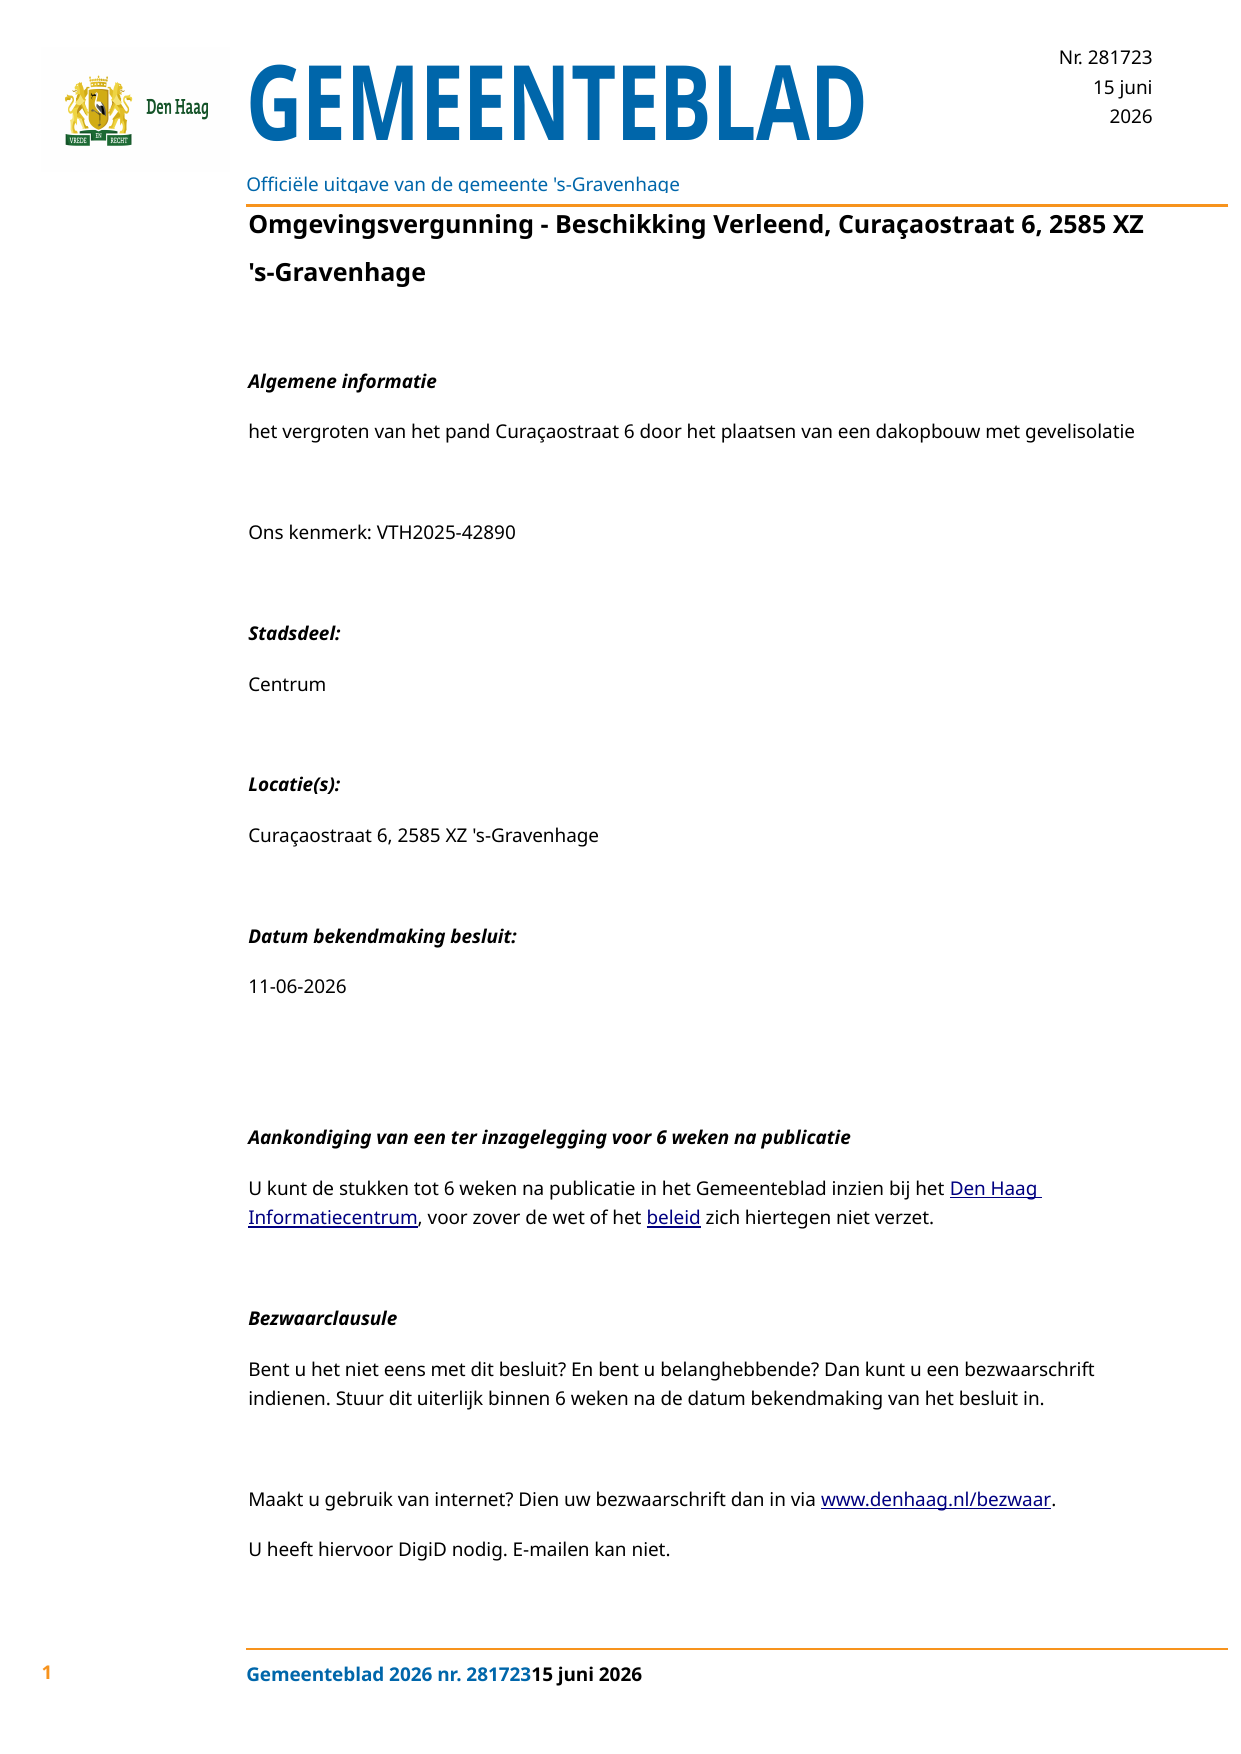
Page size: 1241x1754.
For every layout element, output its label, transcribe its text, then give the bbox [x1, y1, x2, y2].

text Centrum [248, 671, 1152, 697]
text Curaçaostraat 6, 2585 XZ 's-Gravenhage [248, 822, 1152, 848]
text Aankondiging van een ter inzagelegging voor 6 weken na publicatie [248, 1124, 1152, 1150]
text Locatie(s): [248, 772, 1152, 797]
text Stadsdeel: [248, 620, 1152, 646]
text 11-06-2026 [248, 973, 1152, 999]
text Algemene informatie [248, 368, 1152, 394]
text het vergroten van het pand Curaçaostraat 6 door het plaatsen van een dakopbouw met gevelisolatie [248, 419, 1152, 444]
text U heeft hiervoor DigiD nodig. E-mailen kan niet. [248, 1537, 1152, 1562]
text Bezwaarclausule [248, 1305, 1152, 1331]
text U kunt de stukken tot 6 weken na publicatie in het Gemeenteblad inzien bij het Den Haag Informatiecentrum, voor zover de wet of het beleid zich hiertegen niet verzet. [248, 1175, 1152, 1230]
text Omgevingsvergunning - Beschikking Verleend, Curaçaostraat 6, 2585 XZ 's-Gravenhage [248, 207, 1152, 288]
text Ons kenmerk: VTH2025-42890 [248, 519, 1152, 545]
picture [41, 47, 231, 172]
text Datum bekendmaking besluit: [248, 923, 1152, 949]
text Maakt u gebruik van internet? Dien uw bezwaarschrift dan in via www.denhaag.nl/bezwaar. [248, 1486, 1152, 1512]
text Bent u het niet eens met dit besluit? En bent u belanghebbende? Dan kunt u een bezwaarschrift indienen. Stuur dit uiterlijk binnen 6 weken na de datum bekendmaking van het besluit in. [248, 1356, 1152, 1411]
